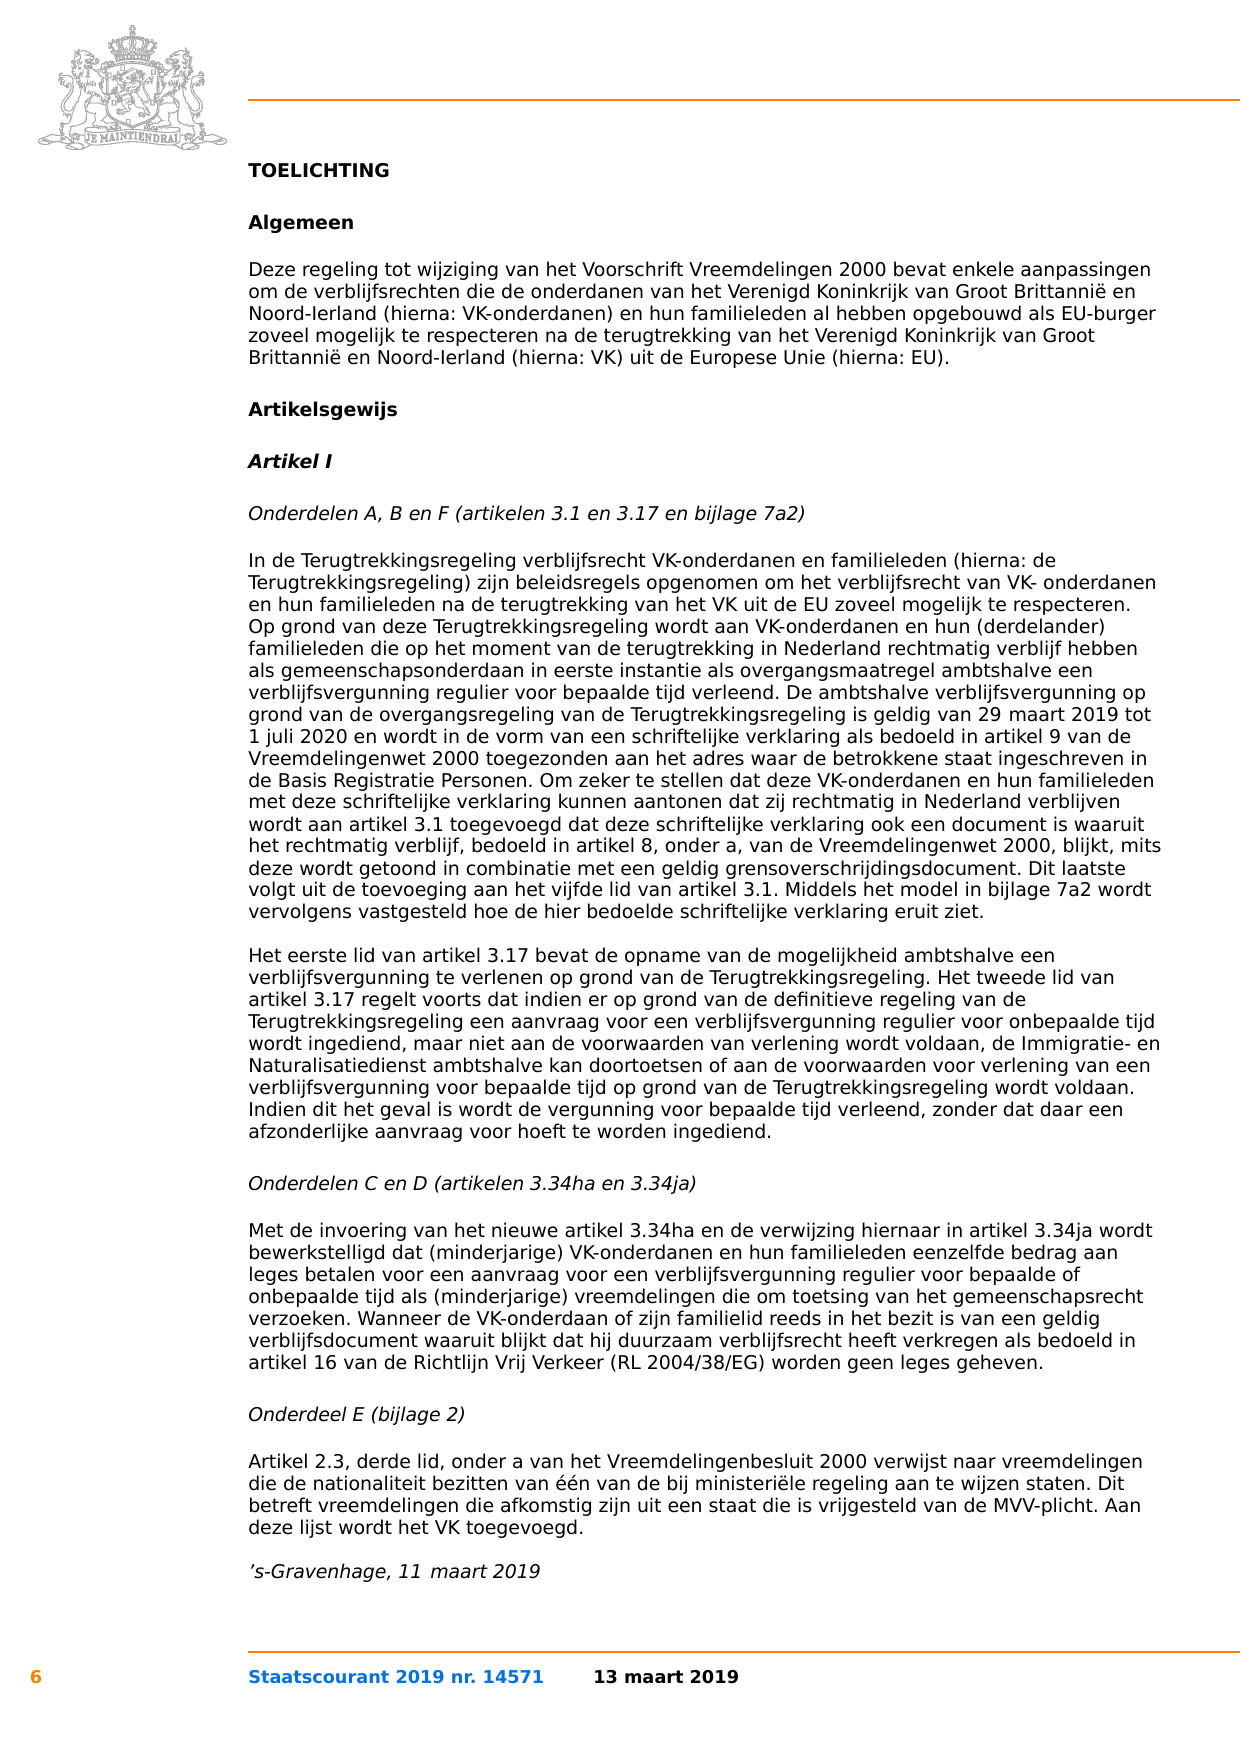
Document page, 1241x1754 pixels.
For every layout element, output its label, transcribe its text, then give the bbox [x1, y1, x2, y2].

subtitle Artikelsgewijs [248, 399, 1163, 421]
text Met de invoering van het nieuwe artikel 3.34ha en de verwijzing hiernaar in artikel 3.34ja wordt bewerkstelligd dat (minderjarige) VK-onderdanen en hun familieleden eenzelfde bedrag aan leges betalen voor een aanvraag voor een verblijfsvergunning regulier voor bepaalde of onbepaalde tijd als (minderjarige) vreemdelingen die om toetsing van het gemeenschapsrecht verzoeken. Wanneer de VK-onderdaan of zijn familielid reeds in het bezit is van een geldig verblijfsdocument waaruit blijkt dat hij duurzaam verblijfsrecht heeft verkregen als bedoeld in artikel 16 van de Richtlijn Vrij Verkeer (RL 2004/38/EG) worden geen leges geheven. [248, 1220, 1163, 1374]
subtitle Algemeen [248, 212, 1163, 234]
text In de Terugtrekkingsregeling verblijfsrecht VK-onderdanen en familieleden (hierna: de Terugtrekkingsregeling) zijn beleidsregels opgenomen om het verblijfsrecht van VK- onderdanen en hun familieleden na de terugtrekking van het VK uit de EU zoveel mogelijk te respecteren. Op grond van deze Terugtrekkingsregeling wordt aan VK-onderdanen en hun (derdelander) familieleden die op het moment van de terugtrekking in Nederland rechtmatig verblijf hebben als gemeenschapsonderdaan in eerste instantie als overgangsmaatregel ambtshalve een verblijfsvergunning regulier voor bepaalde tijd verleend. De ambtshalve verblijfsvergunning op grond van de overgangsregeling van de Terugtrekkingsregeling is geldig van 29 maart 2019 tot 1 juli 2020 en wordt in de vorm van een schriftelijke verklaring als bedoeld in artikel 9 van de Vreemdelingenwet 2000 toegezonden aan het adres waar de betrokkene staat ingeschreven in de Basis Registratie Personen. Om zeker te stellen dat deze VK-onderdanen en hun familieleden met deze schriftelijke verklaring kunnen aantonen dat zij rechtmatig in Nederland verblijven wordt aan artikel 3.1 toegevoegd dat deze schriftelijke verklaring ook een document is waaruit het rechtmatig verblijf, bedoeld in artikel 8, onder a, van de Vreemdelingenwet 2000, blijkt, mits deze wordt getoond in combinatie met een geldig grensoverschrijdingsdocument. Dit laatste volgt uit de toevoeging aan het vijfde lid van artikel 3.1. Middels het model in bijlage 7a2 wordt vervolgens vastgesteld hoe de hier bedoelde schriftelijke verklaring eruit ziet. [248, 550, 1163, 923]
text Deze regeling tot wijziging van het Voorschrift Vreemdelingen 2000 bevat enkele aanpassingen om de verblijfsrechten die de onderdanen van het Verenigd Koninkrijk van Groot Brittannië en Noord-Ierland (hierna: VK-onderdanen) en hun familieleden al hebben opgebouwd als EU-burger zoveel mogelijk te respecteren na de terugtrekking van het Verenigd Koninkrijk van Groot Brittannië en Noord-Ierland (hierna: VK) uit de Europese Unie (hierna: EU). [248, 259, 1163, 369]
subtitle Onderdeel E (bijlage 2) [248, 1404, 1163, 1426]
subtitle TOELICHTING [248, 160, 1163, 182]
subtitle Artikel I [248, 451, 1163, 473]
text Artikel 2.3, derde lid, onder a van het Vreemdelingenbesluit 2000 verwijst naar vreemdelingen die de nationaliteit bezitten van één van de bij ministeriële regeling aan te wijzen staten. Dit betreft vreemdelingen die afkomstig zijn uit een staat die is vrijgesteld van de MVV-plicht. Aan deze lijst wordt het VK toegevoegd. [248, 1451, 1163, 1539]
text Het eerste lid van artikel 3.17 bevat de opname van de mogelijkheid ambtshalve een verblijfsvergunning te verlenen op grond van de Terugtrekkingsregeling. Het tweede lid van artikel 3.17 regelt voorts dat indien er op grond van de definitieve regeling van de Terugtrekkingsregeling een aanvraag voor een verblijfsvergunning regulier voor onbepaalde tijd wordt ingediend, maar niet aan de voorwaarden van verlening wordt voldaan, de Immigratie- en Naturalisatiedienst ambtshalve kan doortoetsen of aan de voorwaarden voor verlening van een verblijfsvergunning voor bepaalde tijd op grond van de Terugtrekkingsregeling wordt voldaan. Indien dit het geval is wordt de vergunning voor bepaalde tijd verleend, zonder dat daar een afzonderlijke aanvraag voor hoeft te worden ingediend. [248, 945, 1163, 1143]
subtitle Onderdelen A, B en F (artikelen 3.1 en 3.17 en bijlage 7a2) [248, 503, 1163, 525]
subtitle Onderdelen C en D (artikelen 3.34ha en 3.34ja) [248, 1173, 1163, 1195]
picture [38, 25, 227, 150]
text ’s-Gravenhage, 11 maart 2019 [248, 1561, 1163, 1583]
